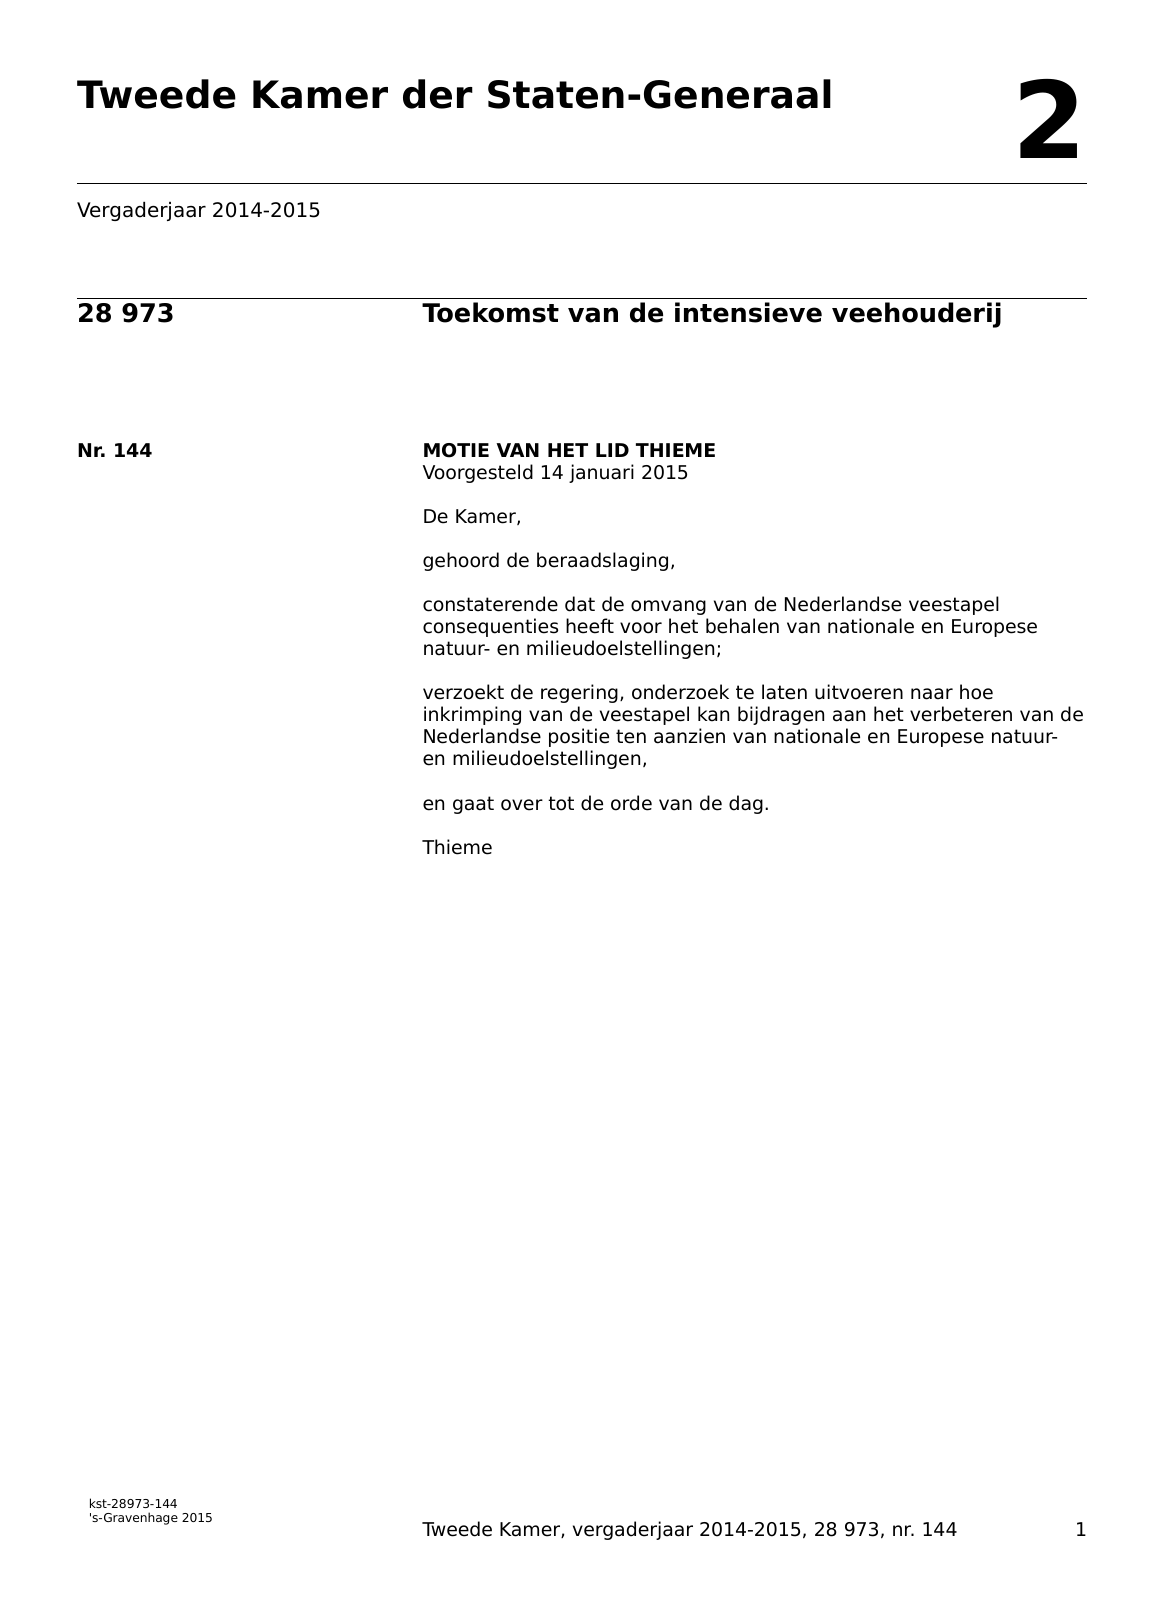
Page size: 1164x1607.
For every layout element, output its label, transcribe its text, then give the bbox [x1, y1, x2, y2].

table_cell Vergaderjaar 2014-2015 [77, 184, 1087, 298]
subtitle Nr. 144 MOTIE VAN HET LID THIEME [77, 440, 1087, 462]
table_header 2 [886, 59, 1087, 183]
text en gaat over tot de orde van de dag. [422, 792, 1087, 814]
subtitle 28 973 Toekomst van de intensieve veehouderij [77, 299, 1087, 329]
table_header Tweede Kamer der Staten-Generaal [77, 59, 886, 183]
text De Kamer, [422, 506, 1087, 528]
text 's-Gravenhage 2015 [88, 1511, 323, 1525]
text kst-28973-144 [88, 1497, 323, 1511]
text Thieme [422, 837, 1087, 858]
text Voorgesteld 14 januari 2015 [422, 462, 1087, 484]
text verzoekt de regering, onderzoek te laten uitvoeren naar hoe inkrimping van de veestapel kan bijdragen aan het verbeteren van de Nederlandse positie ten aanzien van nationale en Europese natuur- en milieudoelstellingen, [422, 682, 1087, 770]
text constaterende dat de omvang van de Nederlandse veestapel consequenties heeft voor het behalen van nationale en Europese natuur- en milieudoelstellingen; [422, 594, 1087, 660]
text gehoord de beraadslaging, [422, 550, 1087, 572]
